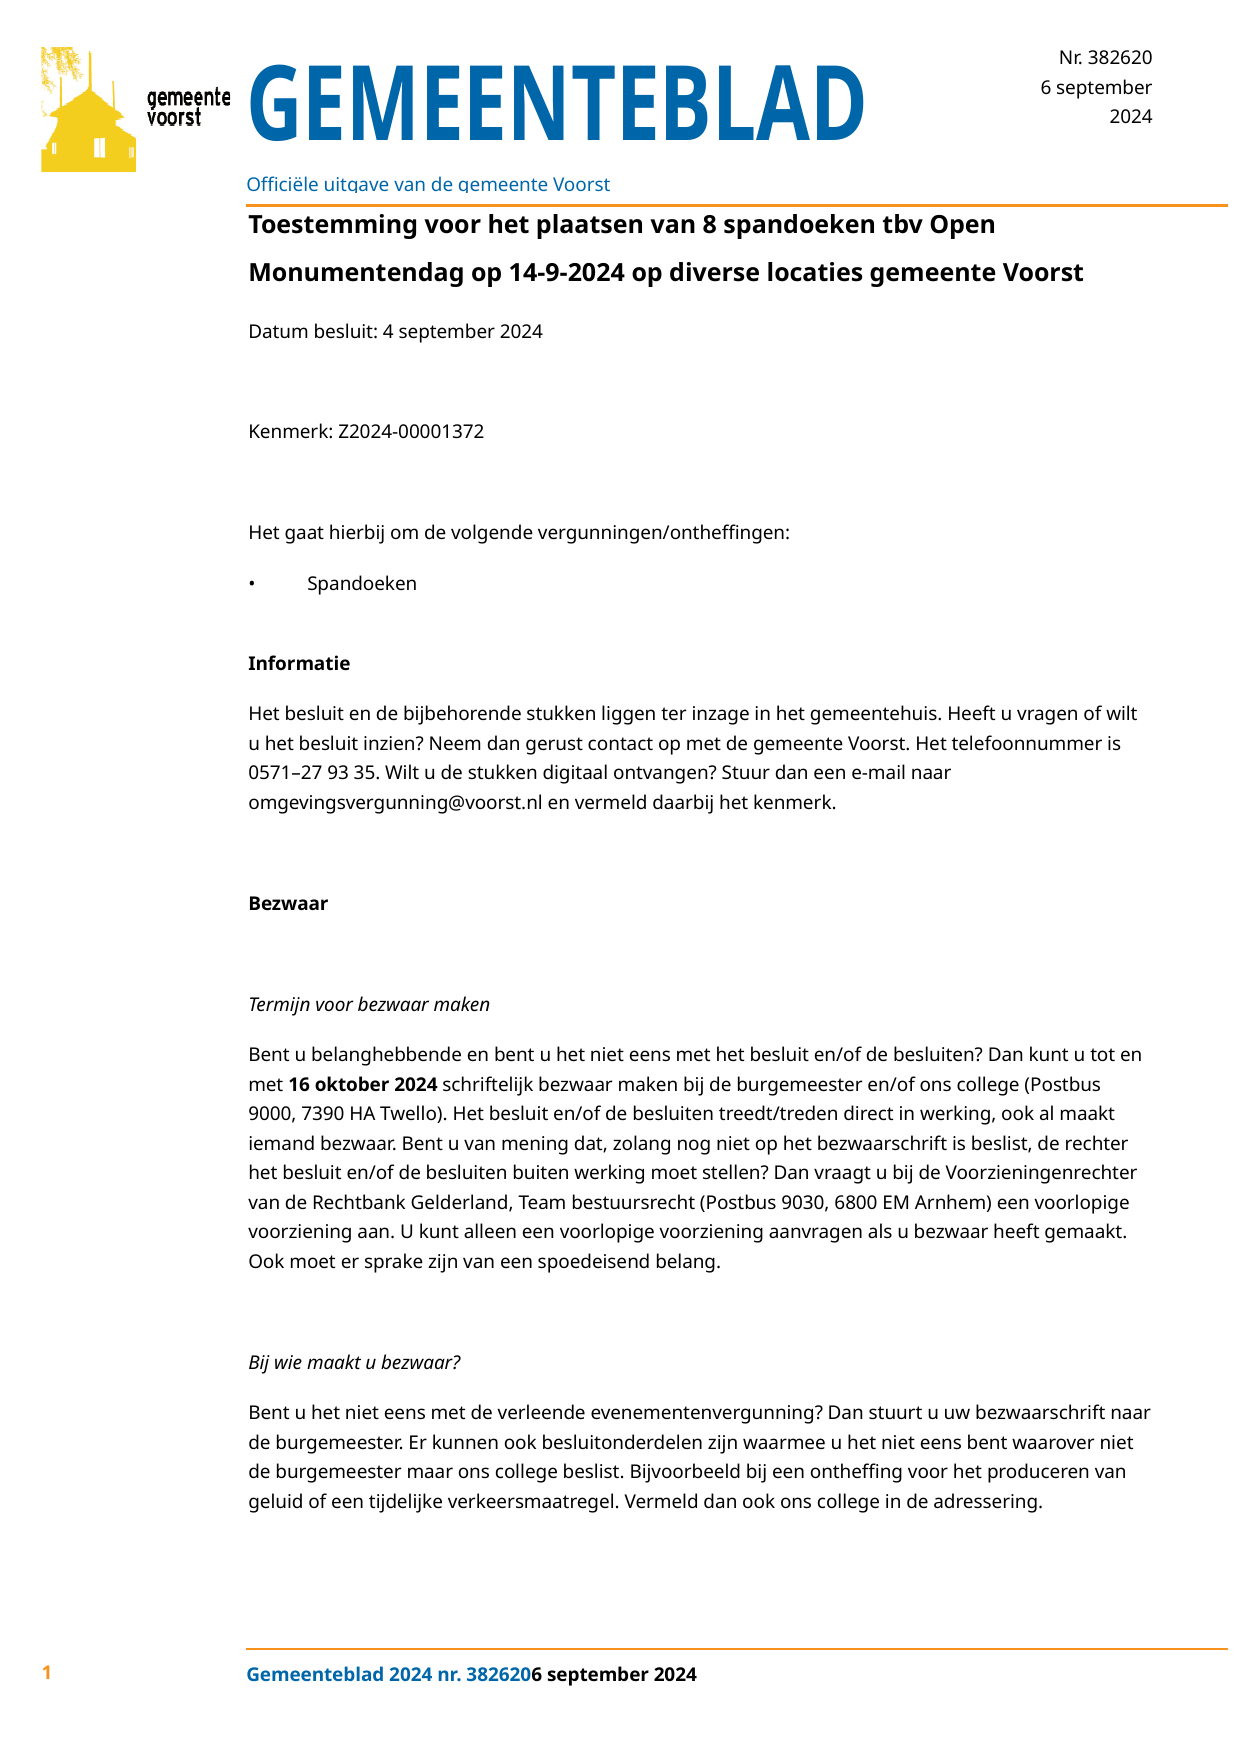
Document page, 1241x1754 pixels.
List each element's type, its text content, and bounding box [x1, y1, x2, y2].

text Termijn voor bezwaar maken [248, 991, 1152, 1017]
picture [41, 47, 231, 172]
text Het gaat hierbij om de volgende vergunningen/ontheffingen: [248, 519, 1152, 545]
text Kenmerk: Z2024-00001372 [248, 419, 1152, 444]
text Toestemming voor het plaatsen van 8 spandoeken tbv Open Monumentendag op 14-9-2024 op diverse locaties gemeente Voorst [248, 207, 1152, 288]
text Bezwaar [248, 890, 1152, 916]
text Bent u belanghebbende en bent u het niet eens met het besluit en/of de besluiten? Dan kunt u tot en met 16 oktober 2024 schriftelijk bezwaar maken bij de burgemeester en/of ons college (Postbus 9000, 7390 HA Twello). Het besluit en/of de besluiten treedt/treden direct in werking, ook al maakt iemand bezwaar. Bent u van mening dat, zolang nog niet op het bezwaarschrift is beslist, de rechter het besluit en/of de besluiten buiten werking moet stellen? Dan vraagt u bij de Voorzieningenrechter van de Rechtbank Gelderland, Team bestuursrecht (Postbus 9030, 6800 EM Arnhem) een voorlopige voorziening aan. U kunt alleen een voorlopige voorziening aanvragen als u bezwaar heeft gemaakt. Ook moet er sprake zijn van een spoedeisend belang. [248, 1041, 1152, 1274]
text Informatie [248, 650, 1152, 676]
list Spandoeken [248, 570, 1152, 596]
text Datum besluit: 4 september 2024 [248, 318, 1152, 344]
text Bij wie maakt u bezwaar? [248, 1349, 1152, 1375]
text Bent u het niet eens met de verleende evenementenvergunning? Dan stuurt u uw bezwaarschrift naar de burgemeester. Er kunnen ook besluitonderdelen zijn waarmee u het niet eens bent waarover niet de burgemeester maar ons college beslist. Bijvoorbeeld bij een ontheffing voor het produceren van geluid of een tijdelijke verkeersmaatregel. Vermeld dan ook ons college in de adressering. [248, 1399, 1152, 1514]
text Het besluit en de bijbehorende stukken liggen ter inzage in het gemeentehuis. Heeft u vragen of wilt u het besluit inzien? Neem dan gerust contact op met de gemeente Voorst. Het telefoonnummer is 0571–27 93 35. Wilt u de stukken digitaal ontvangen? Stuur dan een e-mail naar omgevingsvergunning@voorst.nl en vermeld daarbij het kenmerk. [248, 700, 1152, 815]
